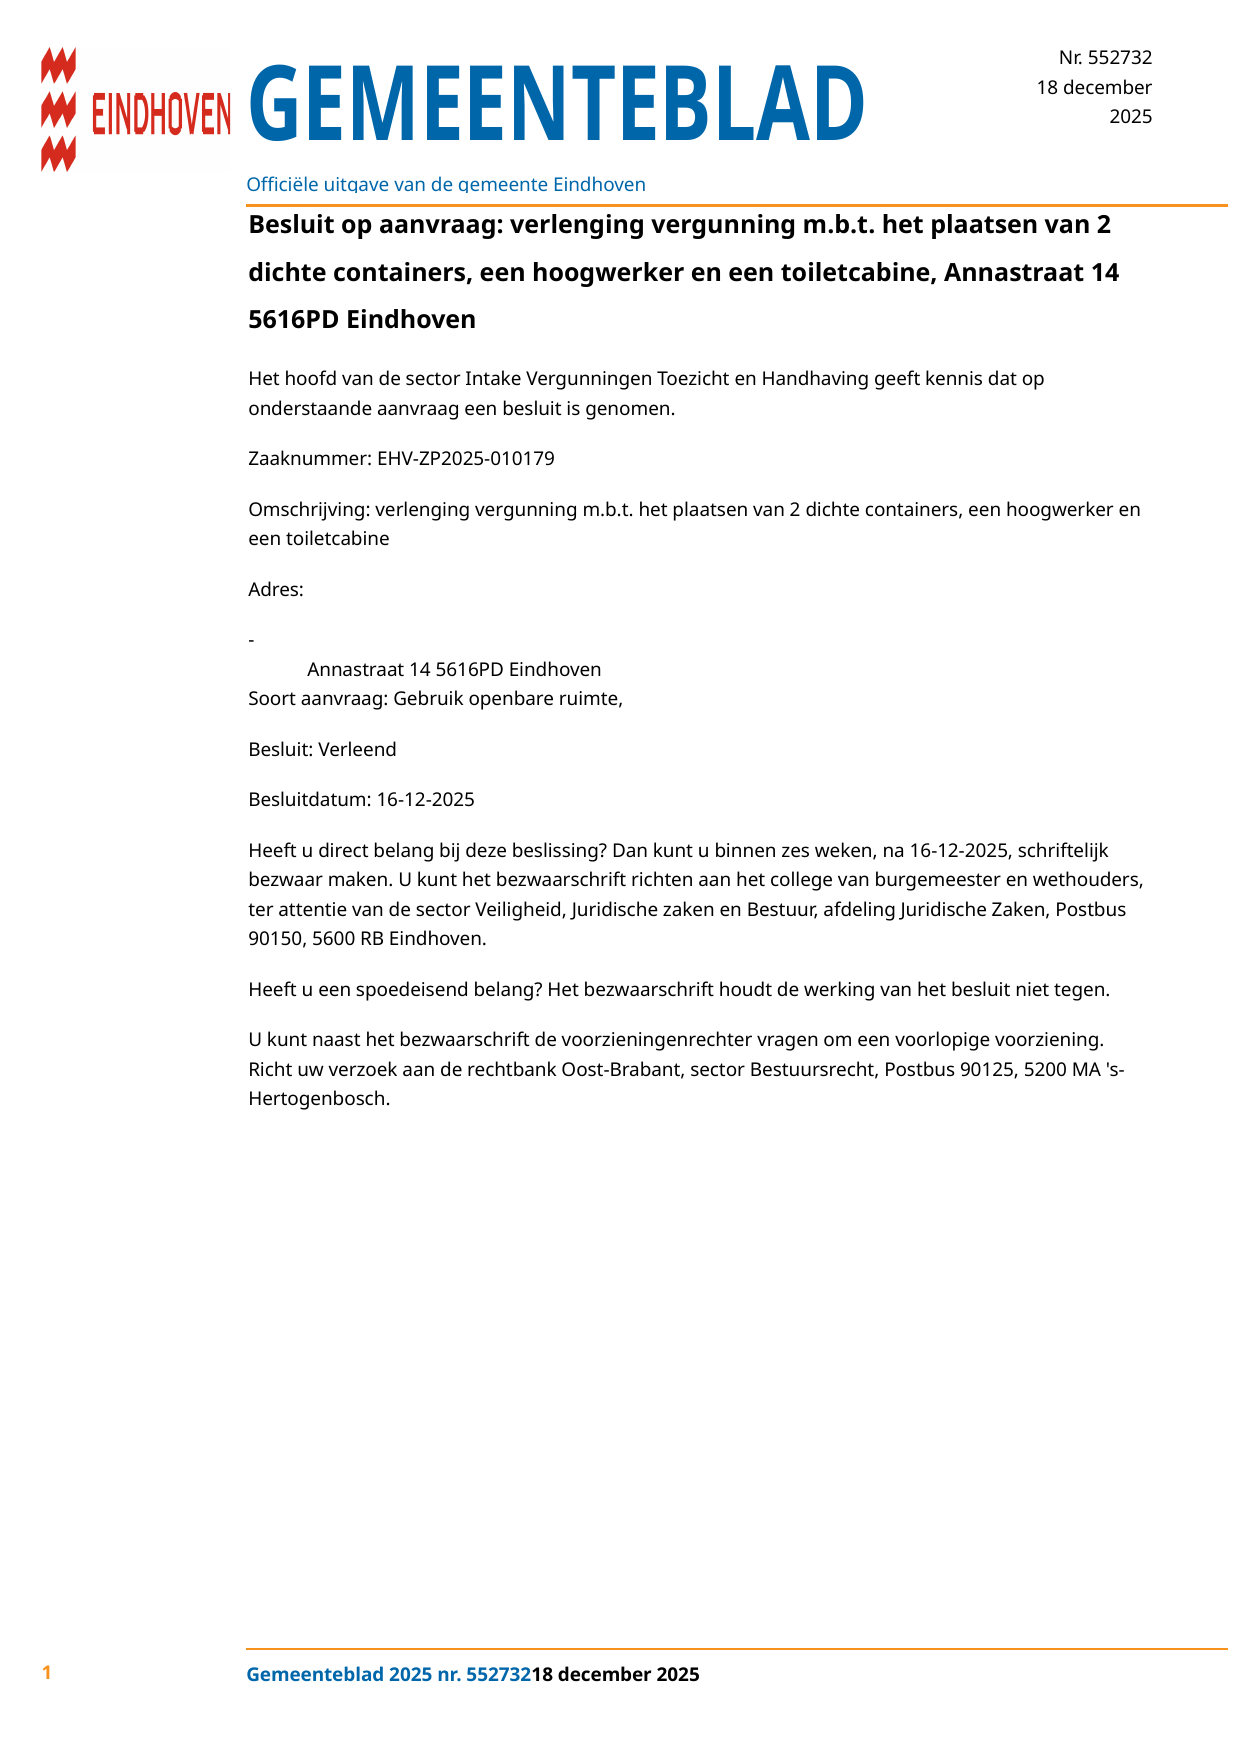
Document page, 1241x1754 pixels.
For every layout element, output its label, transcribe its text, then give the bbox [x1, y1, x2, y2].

text Adres: [248, 576, 1152, 602]
text Het hoofd van de sector Intake Vergunningen Toezicht en Handhaving geeft kennis dat op onderstaande aanvraag een besluit is genomen. [248, 366, 1152, 421]
text Besluitdatum: 16-12-2025 [248, 786, 1152, 812]
text Omschrijving: verlenging vergunning m.b.t. het plaatsen van 2 dichte containers, een hoogwerker en een toiletcabine [248, 496, 1152, 551]
text Besluit: Verleend [248, 736, 1152, 762]
text Zaaknummer: EHV-ZP2025-010179 [248, 446, 1152, 471]
text Heeft u een spoedeisend belang? Het bezwaarschrift houdt de werking van het besluit niet tegen. [248, 976, 1152, 1002]
list Annastraat 14 5616PD Eindhoven [248, 656, 1152, 682]
text Heeft u direct belang bij deze beslissing? Dan kunt u binnen zes weken, na 16-12-2025, schriftelijk bezwaar maken. U kunt het bezwaarschrift richten aan het college van burgemeester en wethouders, ter attentie van de sector Veiligheid, Juridische zaken en Bestuur, afdeling Juridische Zaken, Postbus 90150, 5600 RB Eindhoven. [248, 837, 1152, 951]
text U kunt naast het bezwaarschrift de voorzieningenrechter vragen om een voorlopige voorziening. Richt uw verzoek aan de rechtbank Oost-Brabant, sector Bestuursrecht, Postbus 90125, 5200 MA 's-Hertogenbosch. [248, 1026, 1152, 1111]
text Soort aanvraag: Gebruik openbare ruimte, [248, 686, 1152, 711]
picture [41, 47, 231, 172]
text Besluit op aanvraag: verlenging vergunning m.b.t. het plaatsen van 2 dichte containers, een hoogwerker en een toiletcabine, Annastraat 14 5616PD Eindhoven [248, 207, 1152, 336]
